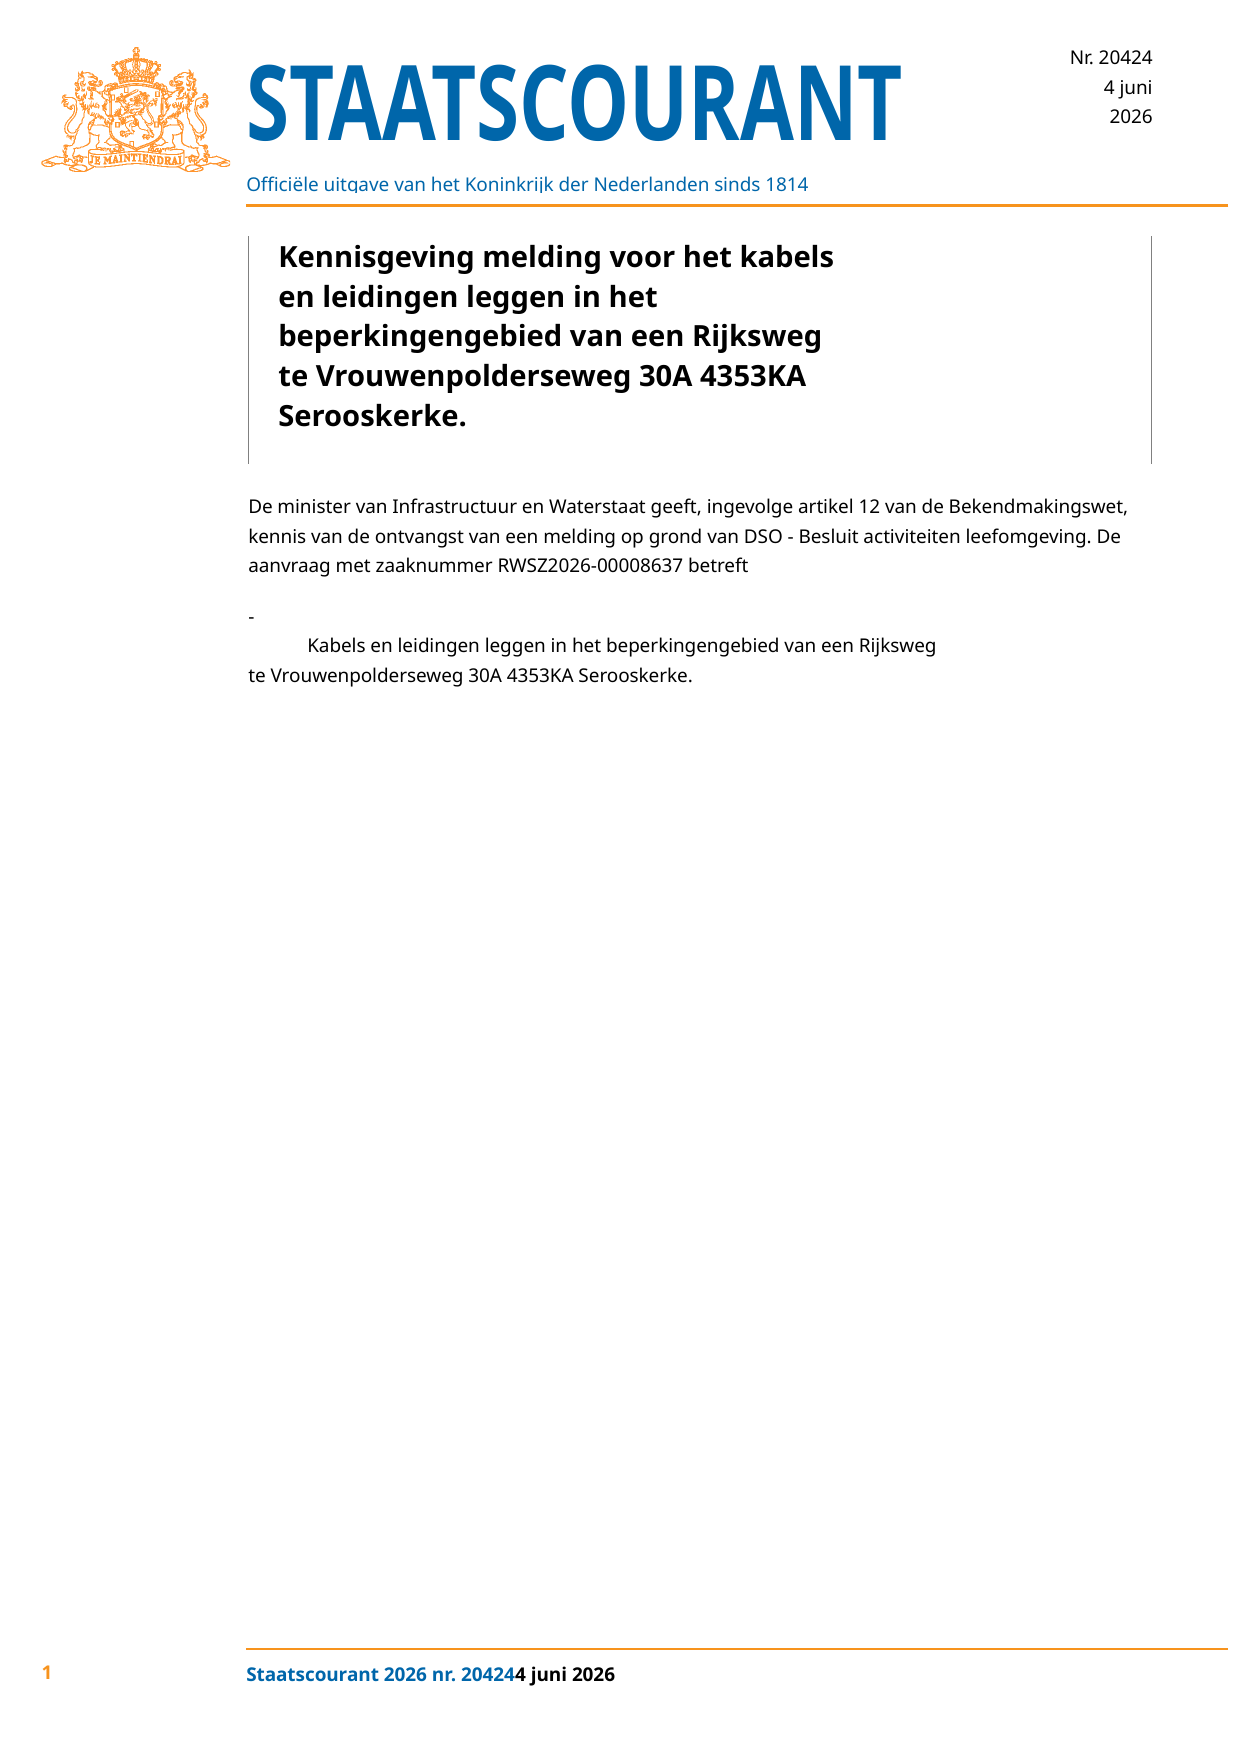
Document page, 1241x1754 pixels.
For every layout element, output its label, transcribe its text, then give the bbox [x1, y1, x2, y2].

text De minister van Infrastructuur en Waterstaat geeft, ingevolge artikel 12 van de Bekendmakingswet, kennis van de ontvangst van een melding op grond van DSO - Besluit activiteiten leefomgeving. De aanvraag met zaaknummer RWSZ2026-00008637 betreft [248, 493, 1152, 578]
table_header Kennisgeving melding voor het kabels en leidingen leggen in het beperkingengebied van een Rijksweg te Vrouwenpolderseweg 30A 4353KA Serooskerke. [249, 236, 850, 464]
table_header [1090, 236, 1151, 413]
table_header [850, 414, 1151, 464]
table_header [850, 236, 912, 413]
list Kabels en leidingen leggen in het beperkingengebied van een Rijksweg [248, 632, 1152, 658]
text te Vrouwenpolderseweg 30A 4353KA Serooskerke. [248, 662, 1152, 688]
picture [41, 47, 231, 172]
picture [912, 236, 1090, 414]
